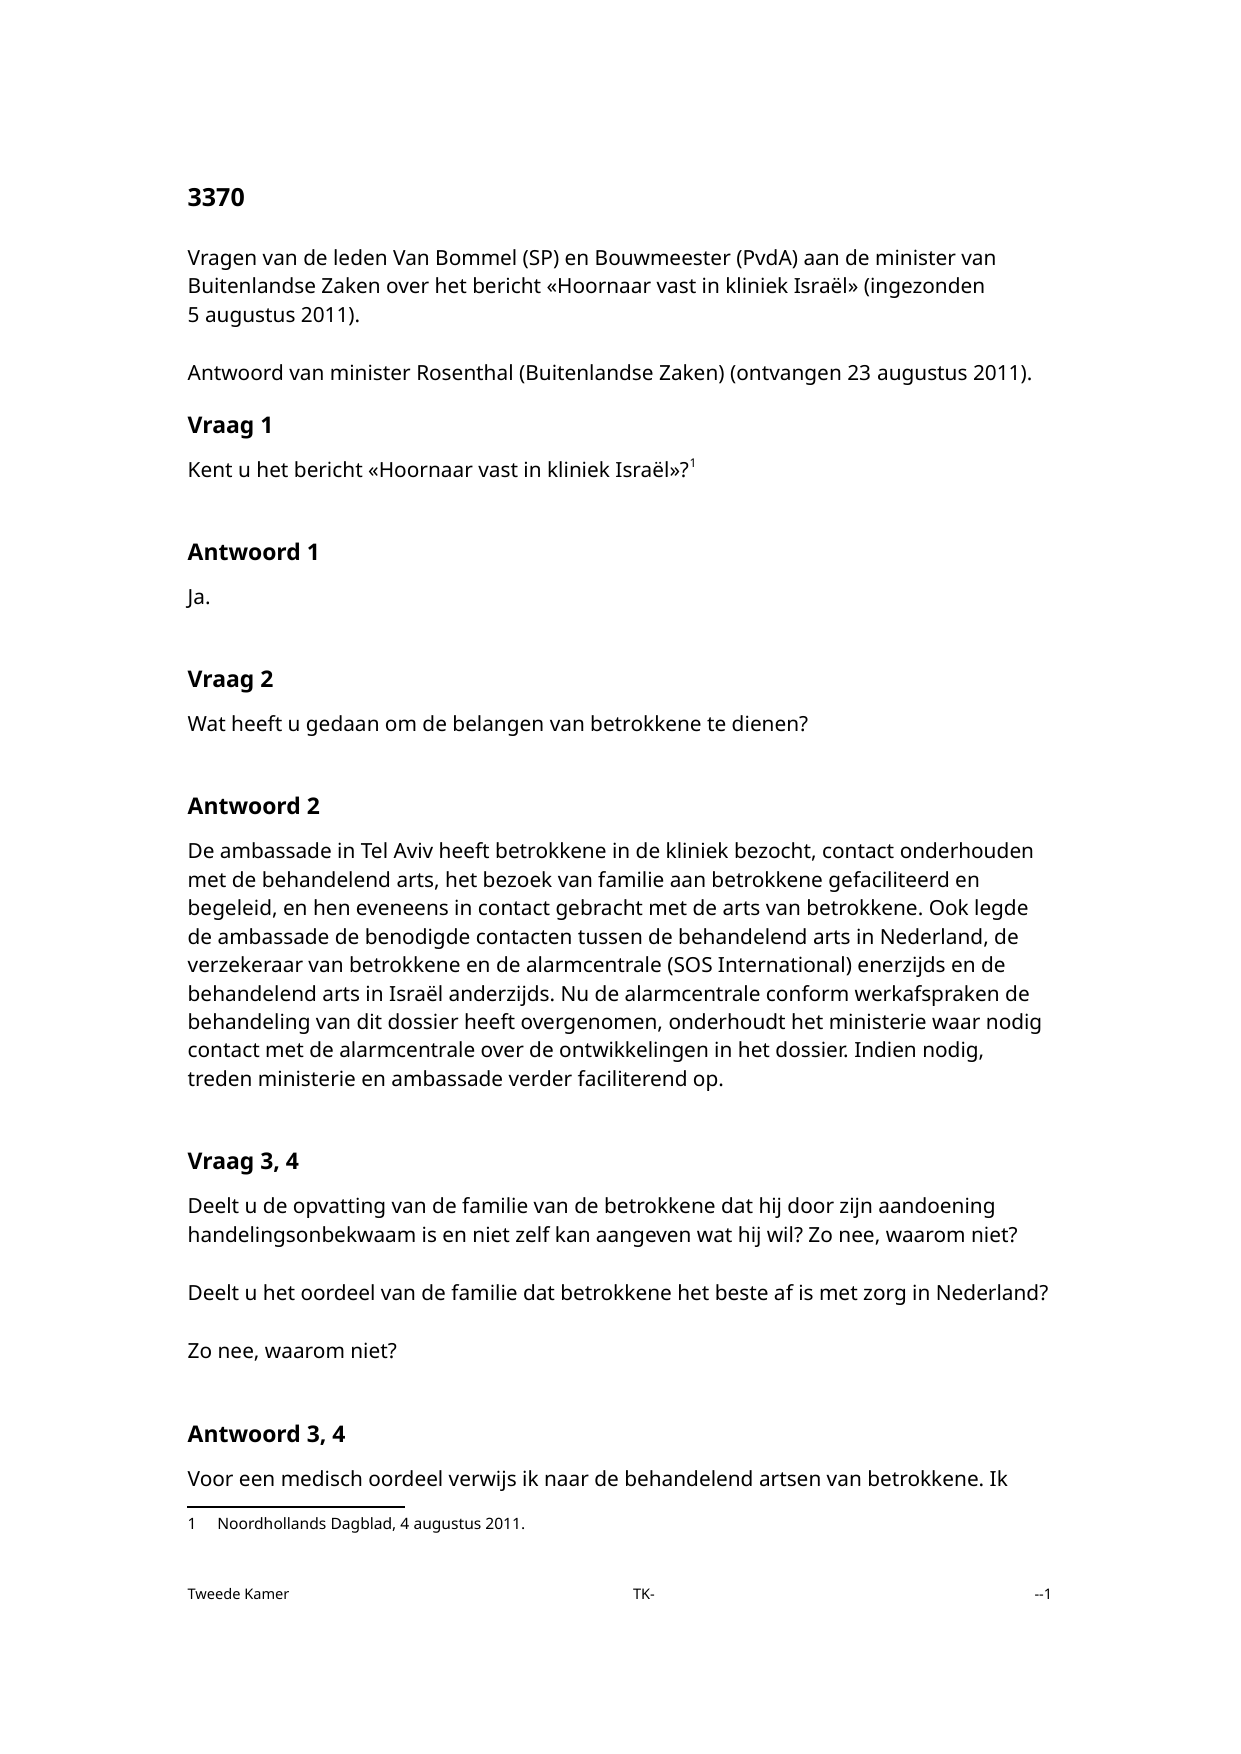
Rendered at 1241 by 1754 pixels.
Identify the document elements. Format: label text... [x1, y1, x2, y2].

text Antwoord van minister Rosenthal (Buitenlandse Zaken) (ontvangen 23 augustus 2011). [187, 358, 1053, 386]
text Zo nee, waarom niet? [187, 1337, 1053, 1365]
subtitle Antwoord 1 [187, 536, 1053, 567]
subtitle Vraag 2 [187, 663, 1053, 694]
text Voor een medisch oordeel verwijs ik naar de behandelend artsen van betrokkene. Ik [187, 1464, 1053, 1492]
subtitle Vraag 3, 4 [187, 1145, 1053, 1176]
text Deelt u de opvatting van de familie van de betrokkene dat hij door zijn aandoening handelingsonbekwaam is en niet zelf kan aangeven wat hij wil? Zo nee, waarom niet? [187, 1191, 1053, 1248]
text Ja. [187, 582, 1053, 611]
text Noordhollands Dagblad, 4 augustus 2011. [187, 1506, 1053, 1534]
text 3370 [187, 179, 1053, 213]
text De ambassade in Tel Aviv heeft betrokkene in de kliniek bezocht, contact onderhouden met de behandelend arts, het bezoek van familie aan betrokkene gefaciliteerd en begeleid, en hen eveneens in contact gebracht met de arts van betrokkene. Ook legde de ambassade de benodigde contacten tussen de behandelend arts in Nederland, de verzekeraar van betrokkene en de alarmcentrale (SOS International) enerzijds en de behandelend arts in Israël anderzijds. Nu de alarmcentrale conform werkafspraken de behandeling van dit dossier heeft overgenomen, onderhoudt het ministerie waar nodig contact met de alarmcentrale over de ontwikkelingen in het dossier. Indien nodig, treden ministerie en ambassade verder faciliterend op. [187, 837, 1053, 1092]
text Kent u het bericht «Hoornaar vast in kliniek Israël»? [187, 455, 1053, 483]
subtitle Antwoord 3, 4 [187, 1417, 1053, 1449]
text Wat heeft u gedaan om de belangen van betrokkene te dienen? [187, 709, 1053, 738]
text Vragen van de leden Van Bommel (SP) en Bouwmeester (PvdA) aan de minister van Buitenlandse Zaken over het bericht «Hoornaar vast in kliniek Israël» (ingezonden 5 augustus 2011). [187, 243, 1053, 328]
subtitle Vraag 1 [187, 409, 1053, 440]
text Deelt u het oordeel van de familie dat betrokkene het beste af is met zorg in Nederland? [187, 1278, 1053, 1307]
subtitle Antwoord 2 [187, 790, 1053, 822]
